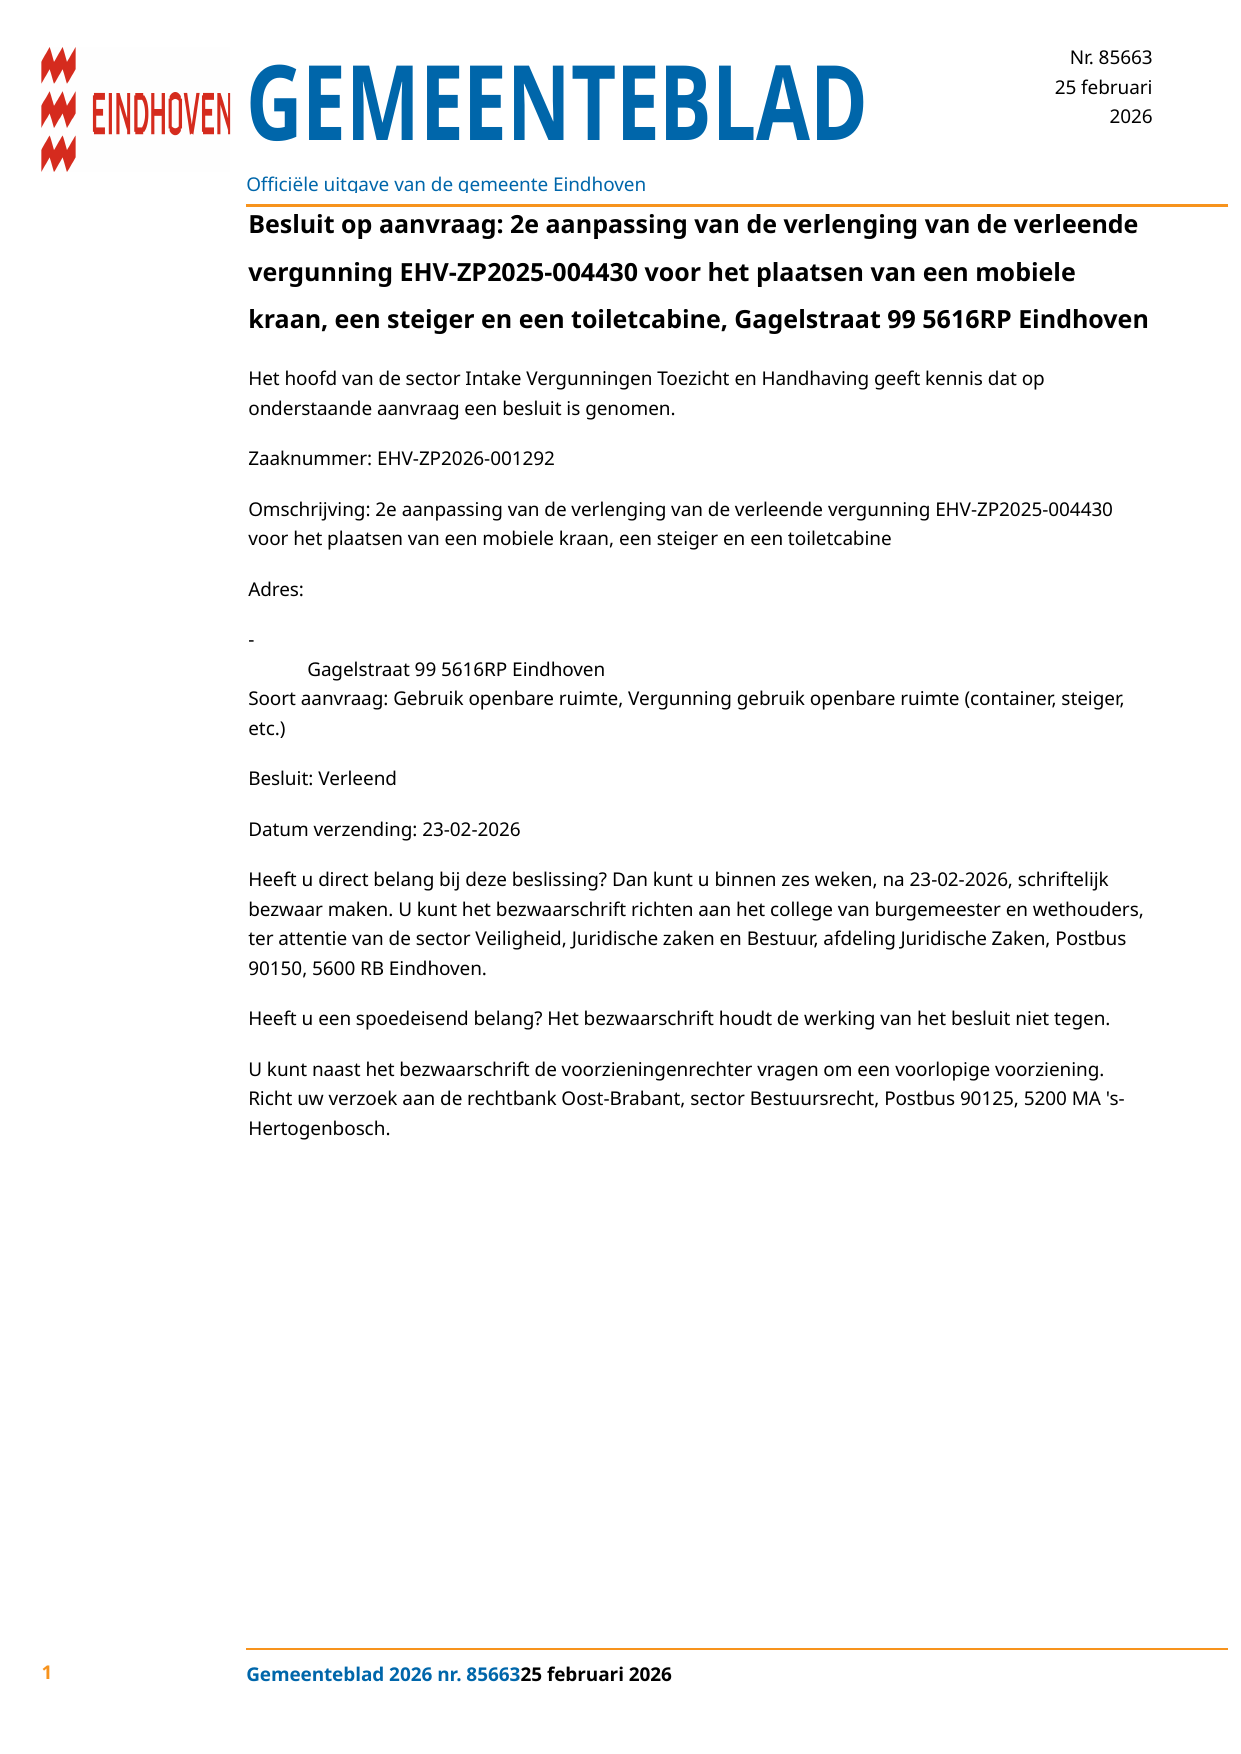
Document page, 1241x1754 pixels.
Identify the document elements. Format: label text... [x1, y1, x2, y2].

text Datum verzending: 23-02-2026 [248, 816, 1152, 842]
list Gagelstraat 99 5616RP Eindhoven [248, 656, 1152, 682]
text Besluit op aanvraag: 2e aanpassing van de verlenging van de verleende vergunning EHV-ZP2025-004430 voor het plaatsen van een mobiele kraan, een steiger en een toiletcabine, Gagelstraat 99 5616RP Eindhoven [248, 207, 1152, 336]
text Adres: [248, 576, 1152, 602]
text Zaaknummer: EHV-ZP2026-001292 [248, 446, 1152, 471]
text U kunt naast het bezwaarschrift de voorzieningenrechter vragen om een voorlopige voorziening. Richt uw verzoek aan de rechtbank Oost-Brabant, sector Bestuursrecht, Postbus 90125, 5200 MA 's-Hertogenbosch. [248, 1056, 1152, 1141]
text Heeft u een spoedeisend belang? Het bezwaarschrift houdt de werking van het besluit niet tegen. [248, 1006, 1152, 1031]
text Het hoofd van de sector Intake Vergunningen Toezicht en Handhaving geeft kennis dat op onderstaande aanvraag een besluit is genomen. [248, 366, 1152, 421]
text Omschrijving: 2e aanpassing van de verlenging van de verleende vergunning EHV-ZP2025-004430 voor het plaatsen van een mobiele kraan, een steiger en een toiletcabine [248, 496, 1152, 551]
text Besluit: Verleend [248, 766, 1152, 791]
picture [41, 47, 231, 172]
text Heeft u direct belang bij deze beslissing? Dan kunt u binnen zes weken, na 23-02-2026, schriftelijk bezwaar maken. U kunt het bezwaarschrift richten aan het college van burgemeester en wethouders, ter attentie van de sector Veiligheid, Juridische zaken en Bestuur, afdeling Juridische Zaken, Postbus 90150, 5600 RB Eindhoven. [248, 866, 1152, 981]
text Soort aanvraag: Gebruik openbare ruimte, Vergunning gebruik openbare ruimte (container, steiger, etc.) [248, 686, 1152, 741]
